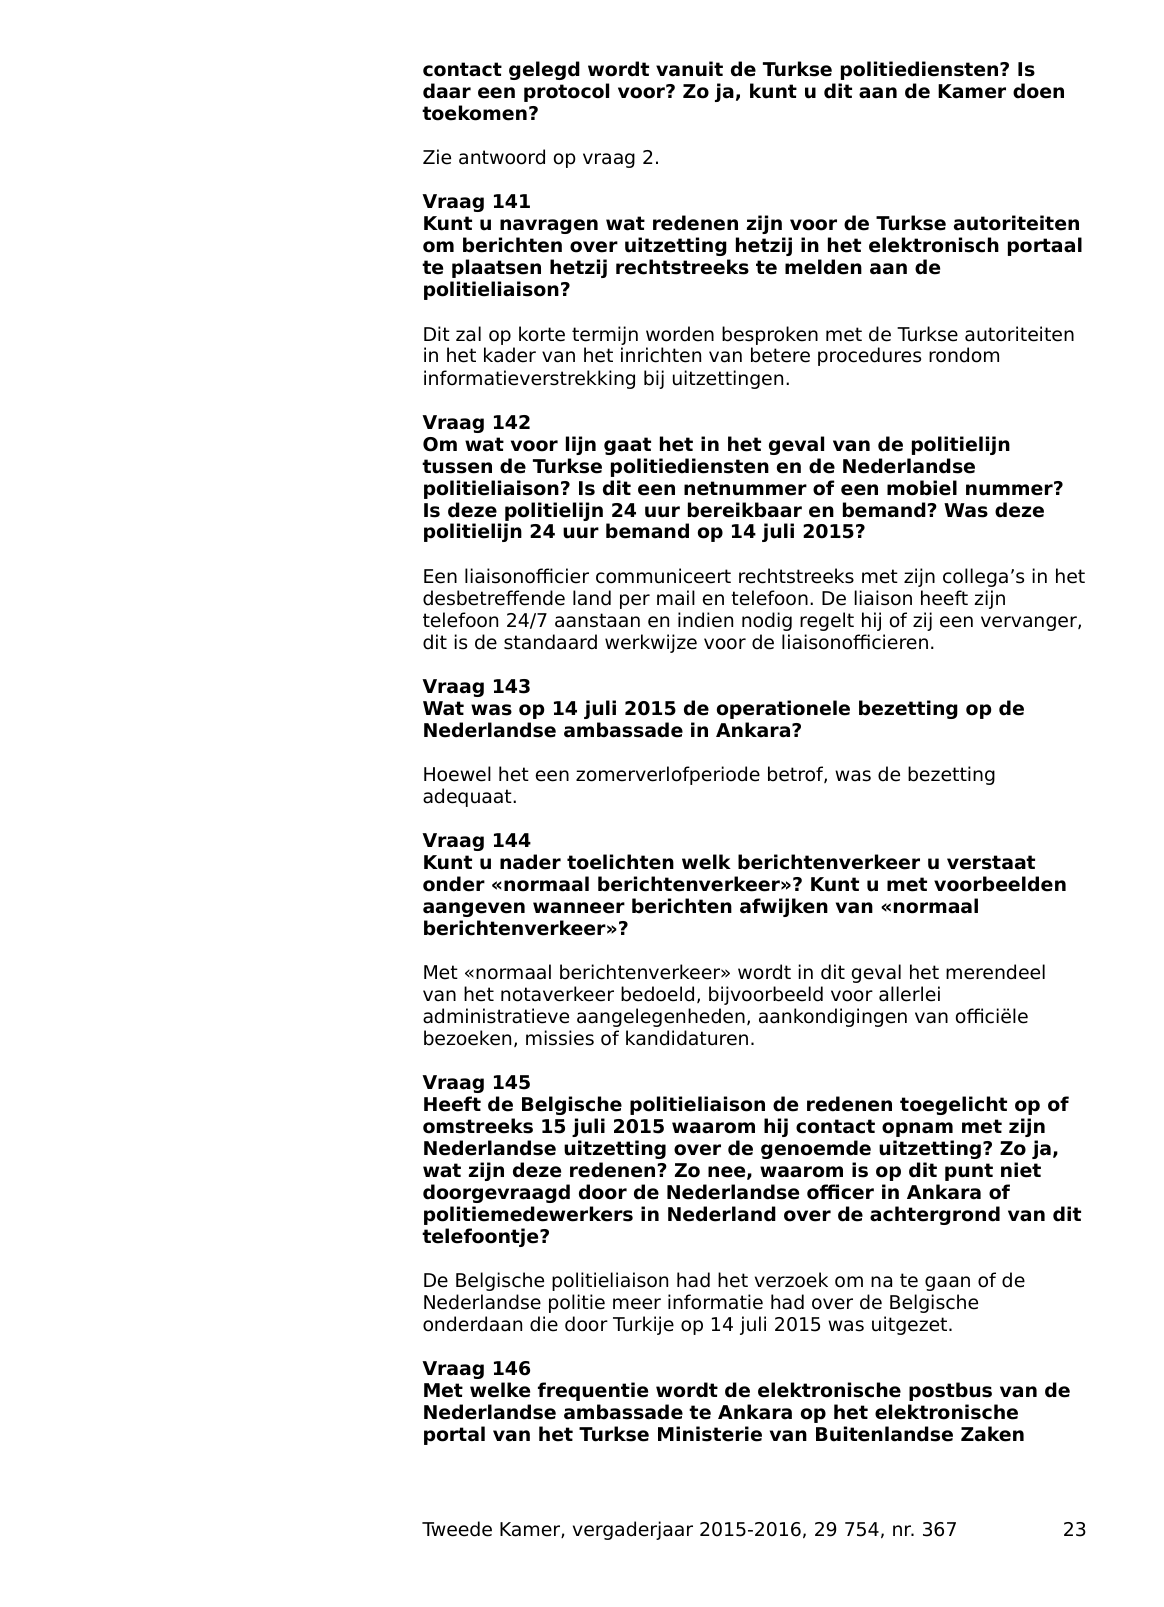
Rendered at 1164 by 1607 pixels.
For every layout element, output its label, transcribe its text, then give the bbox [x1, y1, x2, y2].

text Vraag 143 [422, 676, 1087, 698]
text Vraag 146 [422, 1358, 1087, 1380]
text Een liaisonofficier communiceert rechtstreeks met zijn collega’s in het desbetreffende land per mail en telefoon. De liaison heeft zijn telefoon 24/7 aanstaan en indien nodig regelt hij of zij een vervanger, dit is de standaard werkwijze voor de liaisonofficieren. [422, 566, 1087, 653]
text Dit zal op korte termijn worden besproken met de Turkse autoriteiten in het kader van het inrichten van betere procedures rondom informatieverstrekking bij uitzettingen. [422, 323, 1087, 389]
text Kunt u navragen wat redenen zijn voor de Turkse autoriteiten om berichten over uitzetting hetzij in het elektronisch portaal te plaatsen hetzij rechtstreeks te melden aan de politieliaison? [422, 213, 1087, 301]
text Zie antwoord op vraag 2. [422, 147, 1087, 169]
text contact gelegd wordt vanuit de Turkse politiediensten? Is daar een protocol voor? Zo ja, kunt u dit aan de Kamer doen toekomen? [422, 59, 1087, 125]
text Vraag 145 [422, 1072, 1087, 1094]
text Om wat voor lijn gaat het in het geval van de politielijn tussen de Turkse politiediensten en de Nederlandse politieliaison? Is dit een netnummer of een mobiel nummer? Is deze politielijn 24 uur bereikbaar en bemand? Was deze politielijn 24 uur bemand op 14 juli 2015? [422, 433, 1087, 543]
text Vraag 141 [422, 191, 1087, 213]
text Heeft de Belgische politieliaison de redenen toegelicht op of omstreeks 15 juli 2015 waarom hij contact opnam met zijn Nederlandse uitzetting over de genoemde uitzetting? Zo ja, wat zijn deze redenen? Zo nee, waarom is op dit punt niet doorgevraagd door de Nederlandse officer in Ankara of politiemedewerkers in Nederland over de achtergrond van dit telefoontje? [422, 1094, 1087, 1248]
text De Belgische politieliaison had het verzoek om na te gaan of de Nederlandse politie meer informatie had over de Belgische onderdaan die door Turkije op 14 juli 2015 was uitgezet. [422, 1270, 1087, 1336]
text Met welke frequentie wordt de elektronische postbus van de Nederlandse ambassade te Ankara op het elektronische portal van het Turkse Ministerie van Buitenlandse Zaken [422, 1380, 1087, 1446]
text Wat was op 14 juli 2015 de operationele bezetting op de Nederlandse ambassade in Ankara? [422, 698, 1087, 742]
text Vraag 142 [422, 412, 1087, 433]
text Hoewel het een zomerverlofperiode betrof, was de bezetting adequaat. [422, 764, 1087, 808]
text Met «normaal berichtenverkeer» wordt in dit geval het merendeel van het notaverkeer bedoeld, bijvoorbeeld voor allerlei administratieve aangelegenheden, aankondigingen van officiële bezoeken, missies of kandidaturen. [422, 962, 1087, 1050]
text Kunt u nader toelichten welk berichtenverkeer u verstaat onder «normaal berichtenverkeer»? Kunt u met voorbeelden aangeven wanneer berichten afwijken van «normaal berichtenverkeer»? [422, 852, 1087, 940]
text Vraag 144 [422, 830, 1087, 852]
